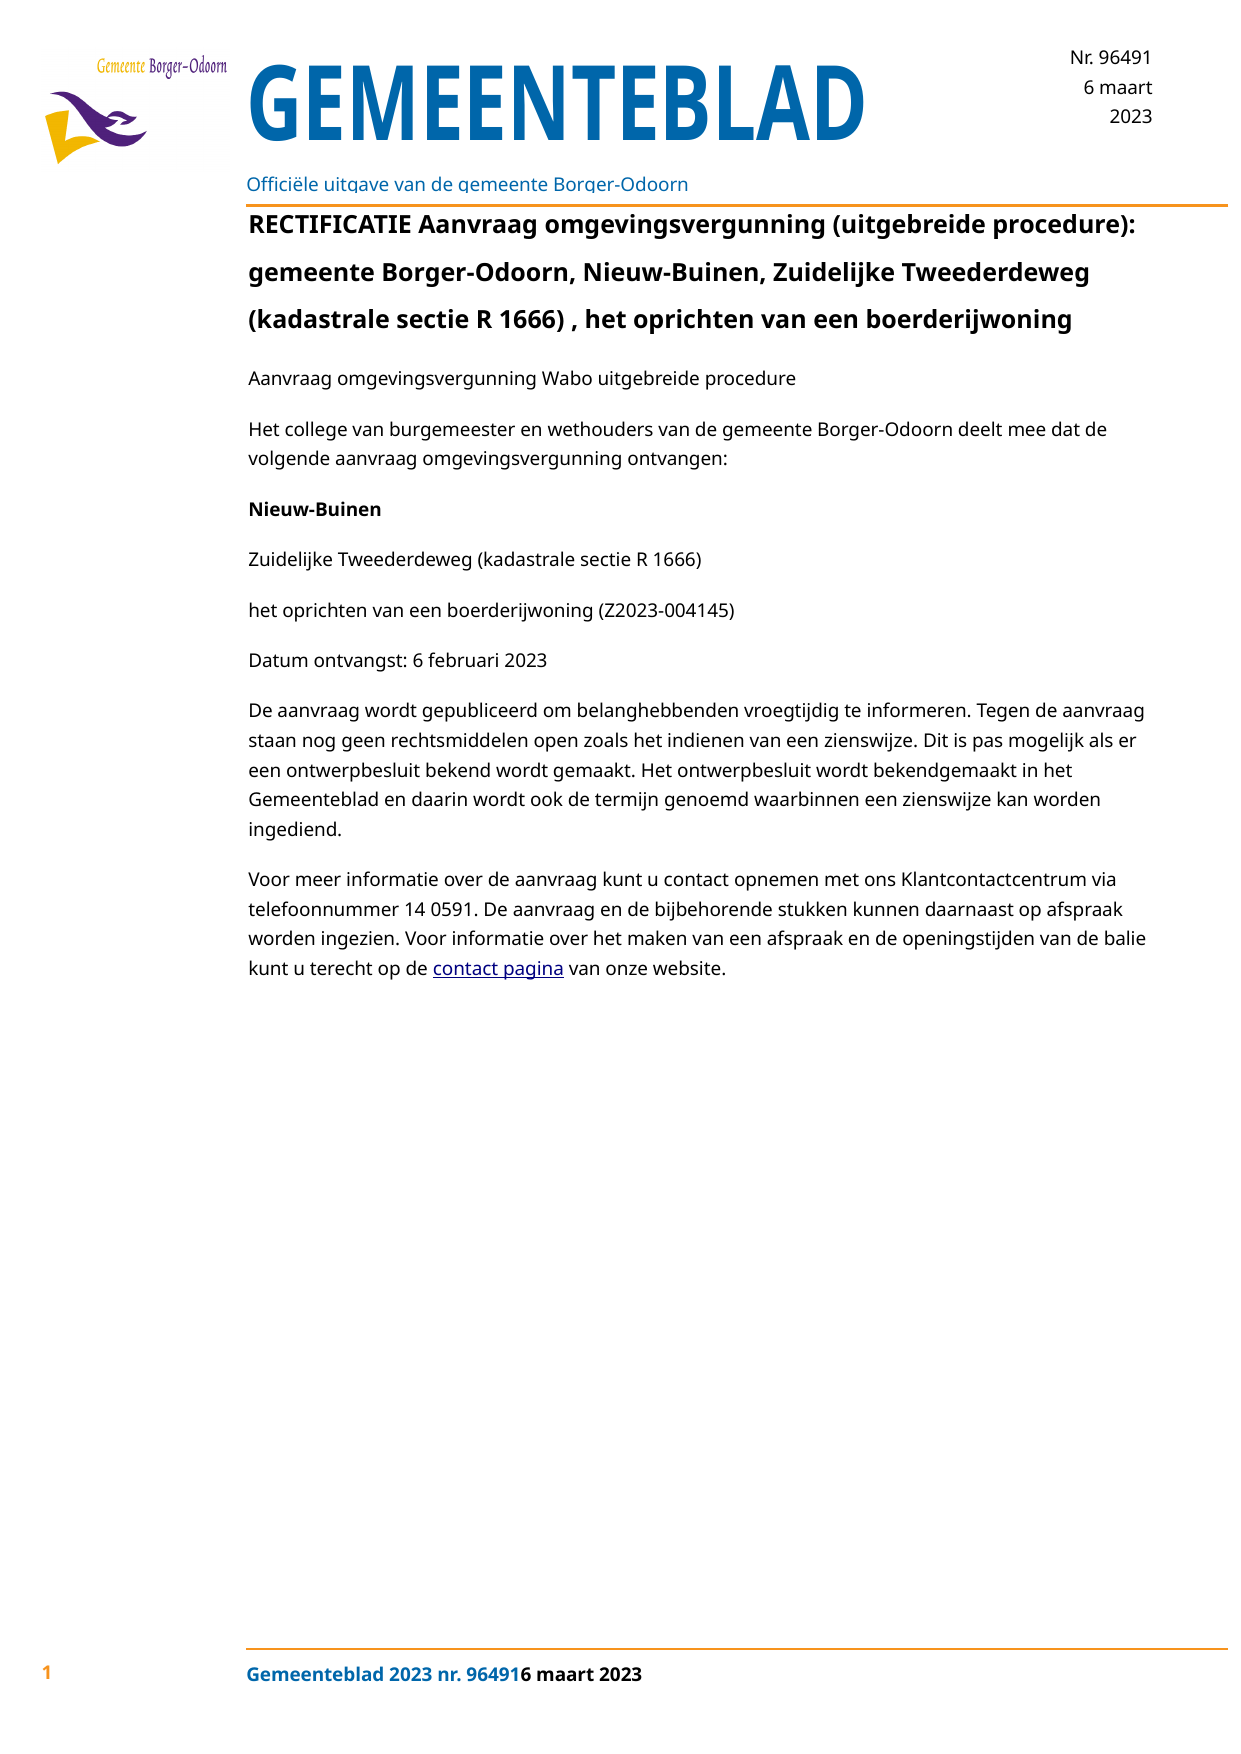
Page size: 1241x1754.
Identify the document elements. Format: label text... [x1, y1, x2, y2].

text RECTIFICATIE Aanvraag omgevingsvergunning (uitgebreide procedure): gemeente Borger-Odoorn, Nieuw-Buinen, Zuidelijke Tweederdeweg (kadastrale sectie R 1666) , het oprichten van een boerderijwoning [248, 207, 1152, 336]
text Nieuw-Buinen [248, 496, 1152, 522]
text De aanvraag wordt gepubliceerd om belanghebbenden vroegtijdig te informeren. Tegen de aanvraag staan nog geen rechtsmiddelen open zoals het indienen van een zienswijze. Dit is pas mogelijk als er een ontwerpbesluit bekend wordt gemaakt. Het ontwerpbesluit wordt bekendgemaakt in het Gemeenteblad en daarin wordt ook de termijn genoemd waarbinnen een zienswijze kan worden ingediend. [248, 698, 1152, 842]
text Zuidelijke Tweederdeweg (kadastrale sectie R 1666) [248, 546, 1152, 572]
text Het college van burgemeester en wethouders van de gemeente Borger-Odoorn deelt mee dat de volgende aanvraag omgevingsvergunning ontvangen: [248, 416, 1152, 471]
picture [41, 47, 231, 172]
text Aanvraag omgevingsvergunning Wabo uitgebreide procedure [248, 366, 1152, 391]
text Voor meer informatie over de aanvraag kunt u contact opnemen met ons Klantcontactcentrum via telefoonnummer 14 0591. De aanvraag en de bijbehorende stukken kunnen daarnaast op afspraak worden ingezien. Voor informatie over het maken van een afspraak en de openingstijden van de balie kunt u terecht op de contact pagina van onze website. [248, 866, 1152, 981]
text het oprichten van een boerderijwoning (Z2023-004145) [248, 597, 1152, 622]
text Datum ontvangst: 6 februari 2023 [248, 647, 1152, 673]
